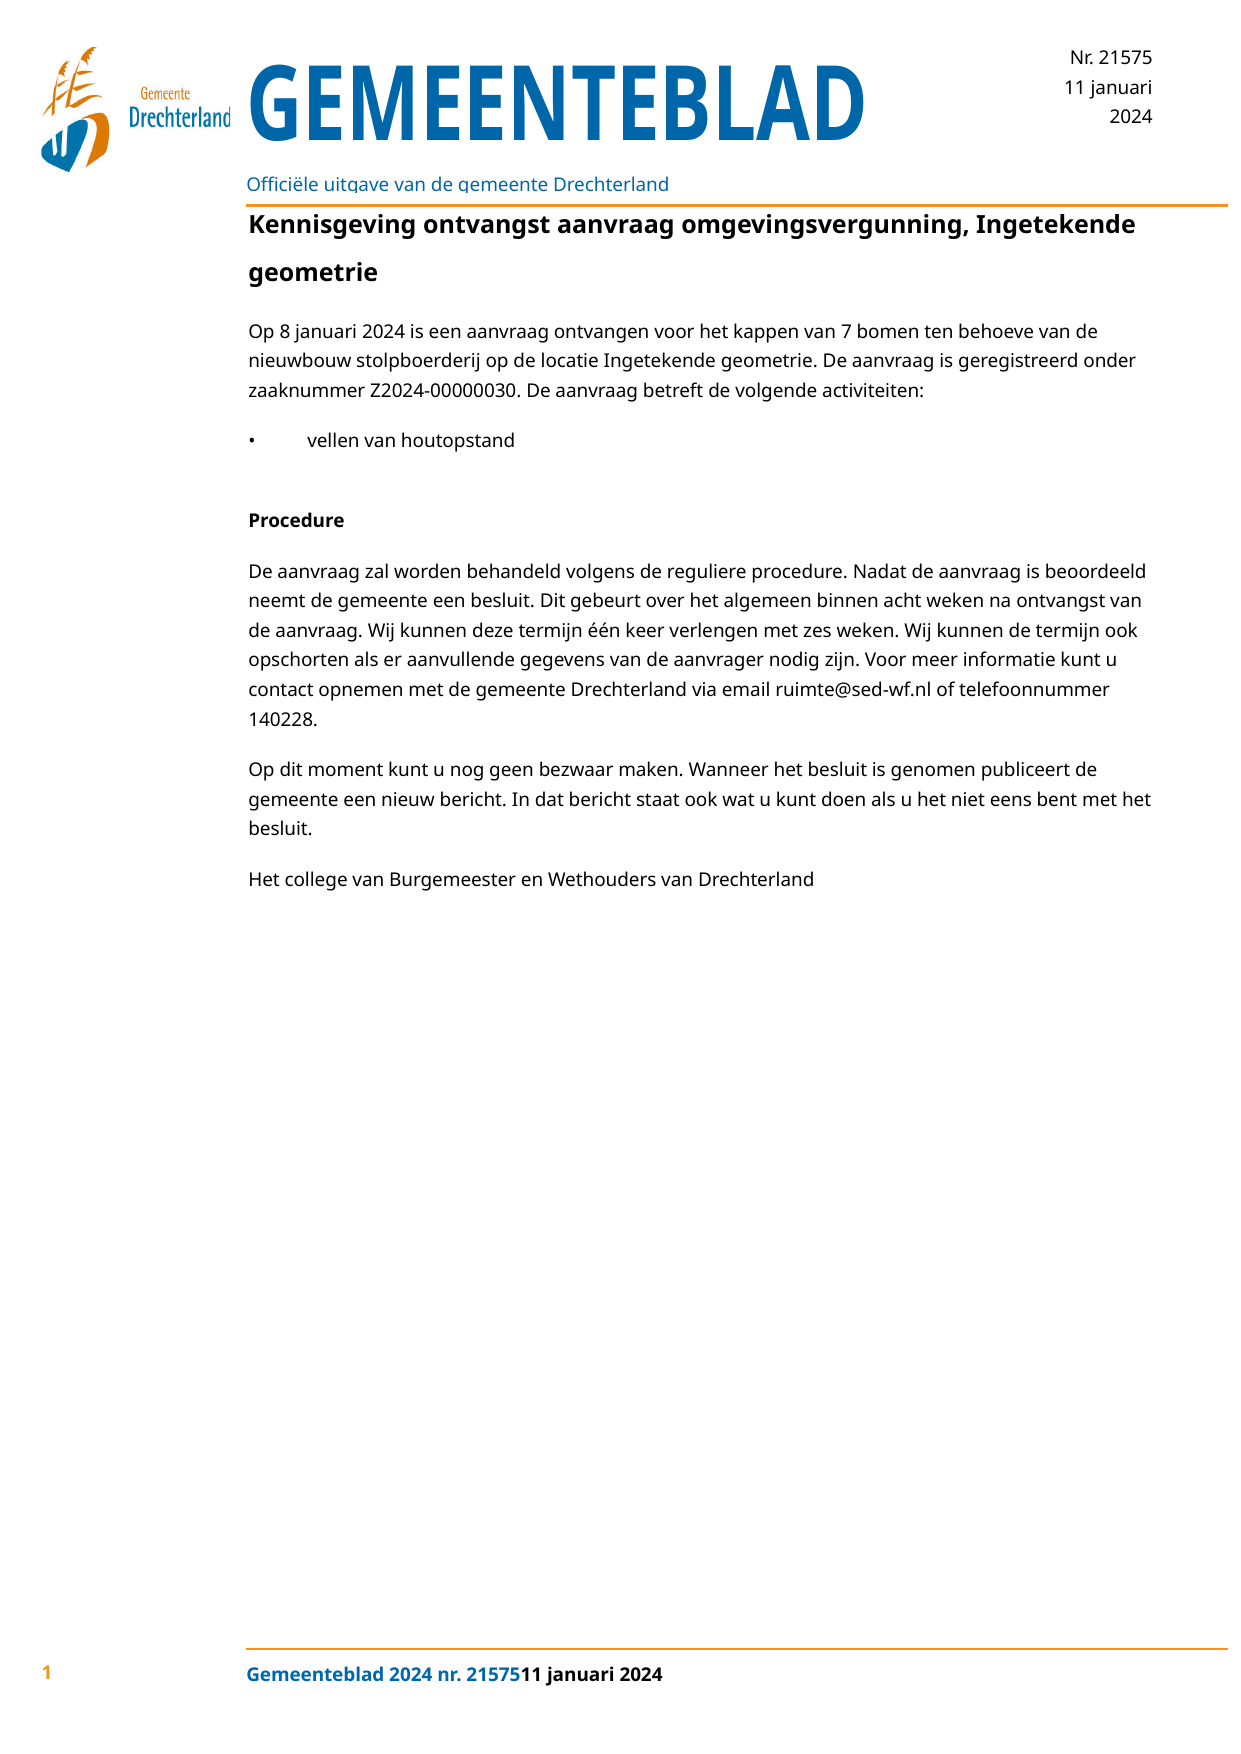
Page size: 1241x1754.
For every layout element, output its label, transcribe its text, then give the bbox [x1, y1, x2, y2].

list vellen van houtopstand [248, 427, 1152, 453]
text Op 8 januari 2024 is een aanvraag ontvangen voor het kappen van 7 bomen ten behoeve van de nieuwbouw stolpboerderij op de locatie Ingetekende geometrie. De aanvraag is geregistreerd onder zaaknummer Z2024-00000030. De aanvraag betreft de volgende activiteiten: [248, 318, 1152, 403]
text Kennisgeving ontvangst aanvraag omgevingsvergunning, Ingetekende geometrie [248, 207, 1152, 288]
picture [226, 115, 231, 124]
text Het college van Burgemeester en Wethouders van Drechterland [248, 866, 1152, 892]
text Procedure [248, 507, 1152, 533]
picture [41, 158, 64, 172]
text De aanvraag zal worden behandeld volgens de reguliere procedure. Nadat de aanvraag is beoordeeld neemt de gemeente een besluit. Dit gebeurt over het algemeen binnen acht weken na ontvangst van de aanvraag. Wij kunnen deze termijn één keer verlengen met zes weken. Wij kunnen de termijn ook opschorten als er aanvullende gegevens van de aanvrager nodig zijn. Voor meer informatie kunt u contact opnemen met de gemeente Drechterland via email ruimte@sed-wf.nl of telefoonnummer 140228. [248, 558, 1152, 732]
text Op dit moment kunt u nog geen bezwaar maken. Wanneer het besluit is genomen publiceert de gemeente een nieuw bericht. In dat bericht staat ook wat u kunt doen als u het niet eens bent met het besluit. [248, 756, 1152, 841]
picture [41, 47, 231, 172]
